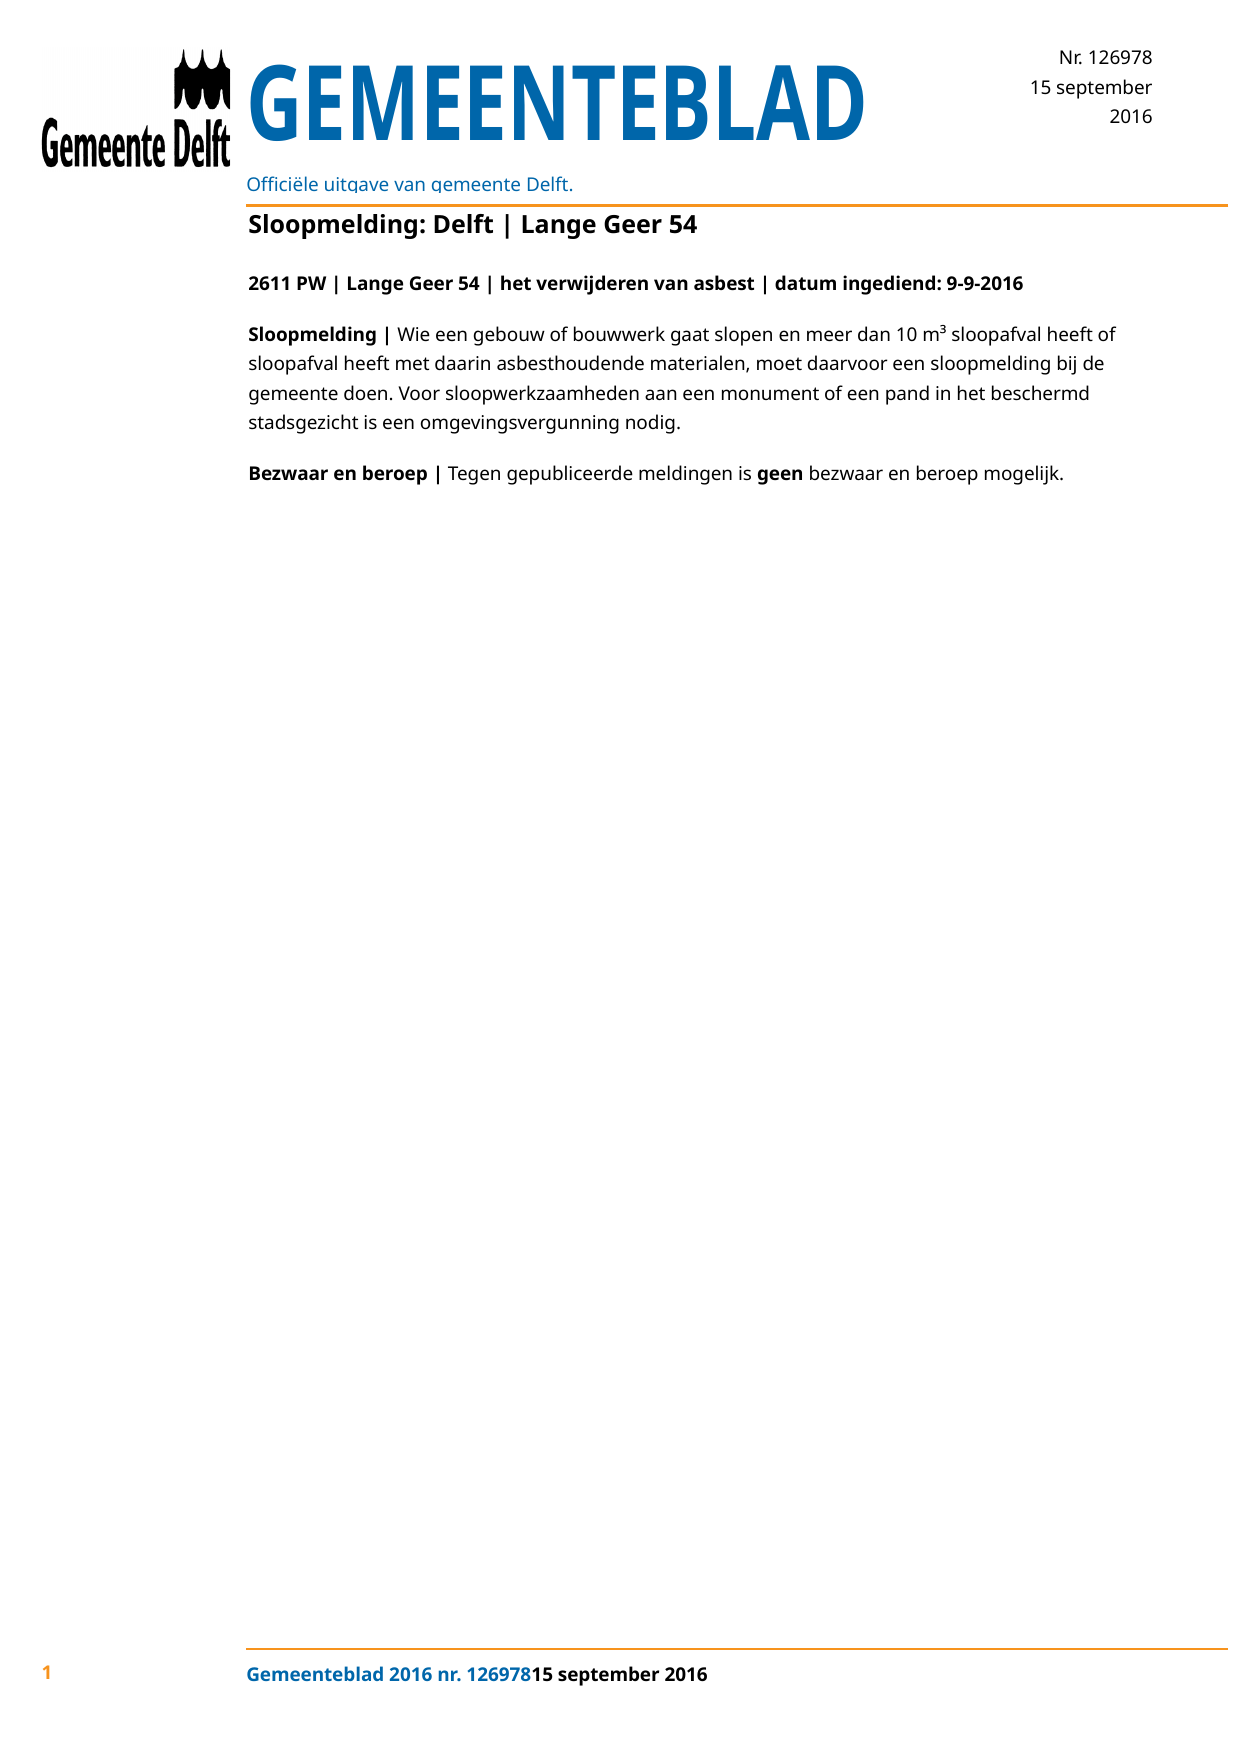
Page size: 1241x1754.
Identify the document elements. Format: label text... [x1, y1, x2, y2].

text 2611 PW | Lange Geer 54 | het verwijderen van asbest | datum ingediend: 9-9-2016 [248, 270, 1152, 296]
text Bezwaar en beroep | Tegen gepubliceerde meldingen is geen bezwaar en beroep mogelijk. [248, 460, 1152, 486]
text Sloopmelding: Delft | Lange Geer 54 [248, 207, 1152, 241]
text Sloopmelding | Wie een gebouw of bouwwerk gaat slopen en meer dan 10 m³ sloopafval heeft of sloopafval heeft met daarin asbesthoudende materialen, moet daarvoor een sloopmelding bij de gemeente doen. Voor sloopwerkzaamheden aan een monument of een pand in het beschermd stadsgezicht is een omgevingsvergunning nodig. [248, 321, 1152, 435]
picture [41, 47, 231, 172]
